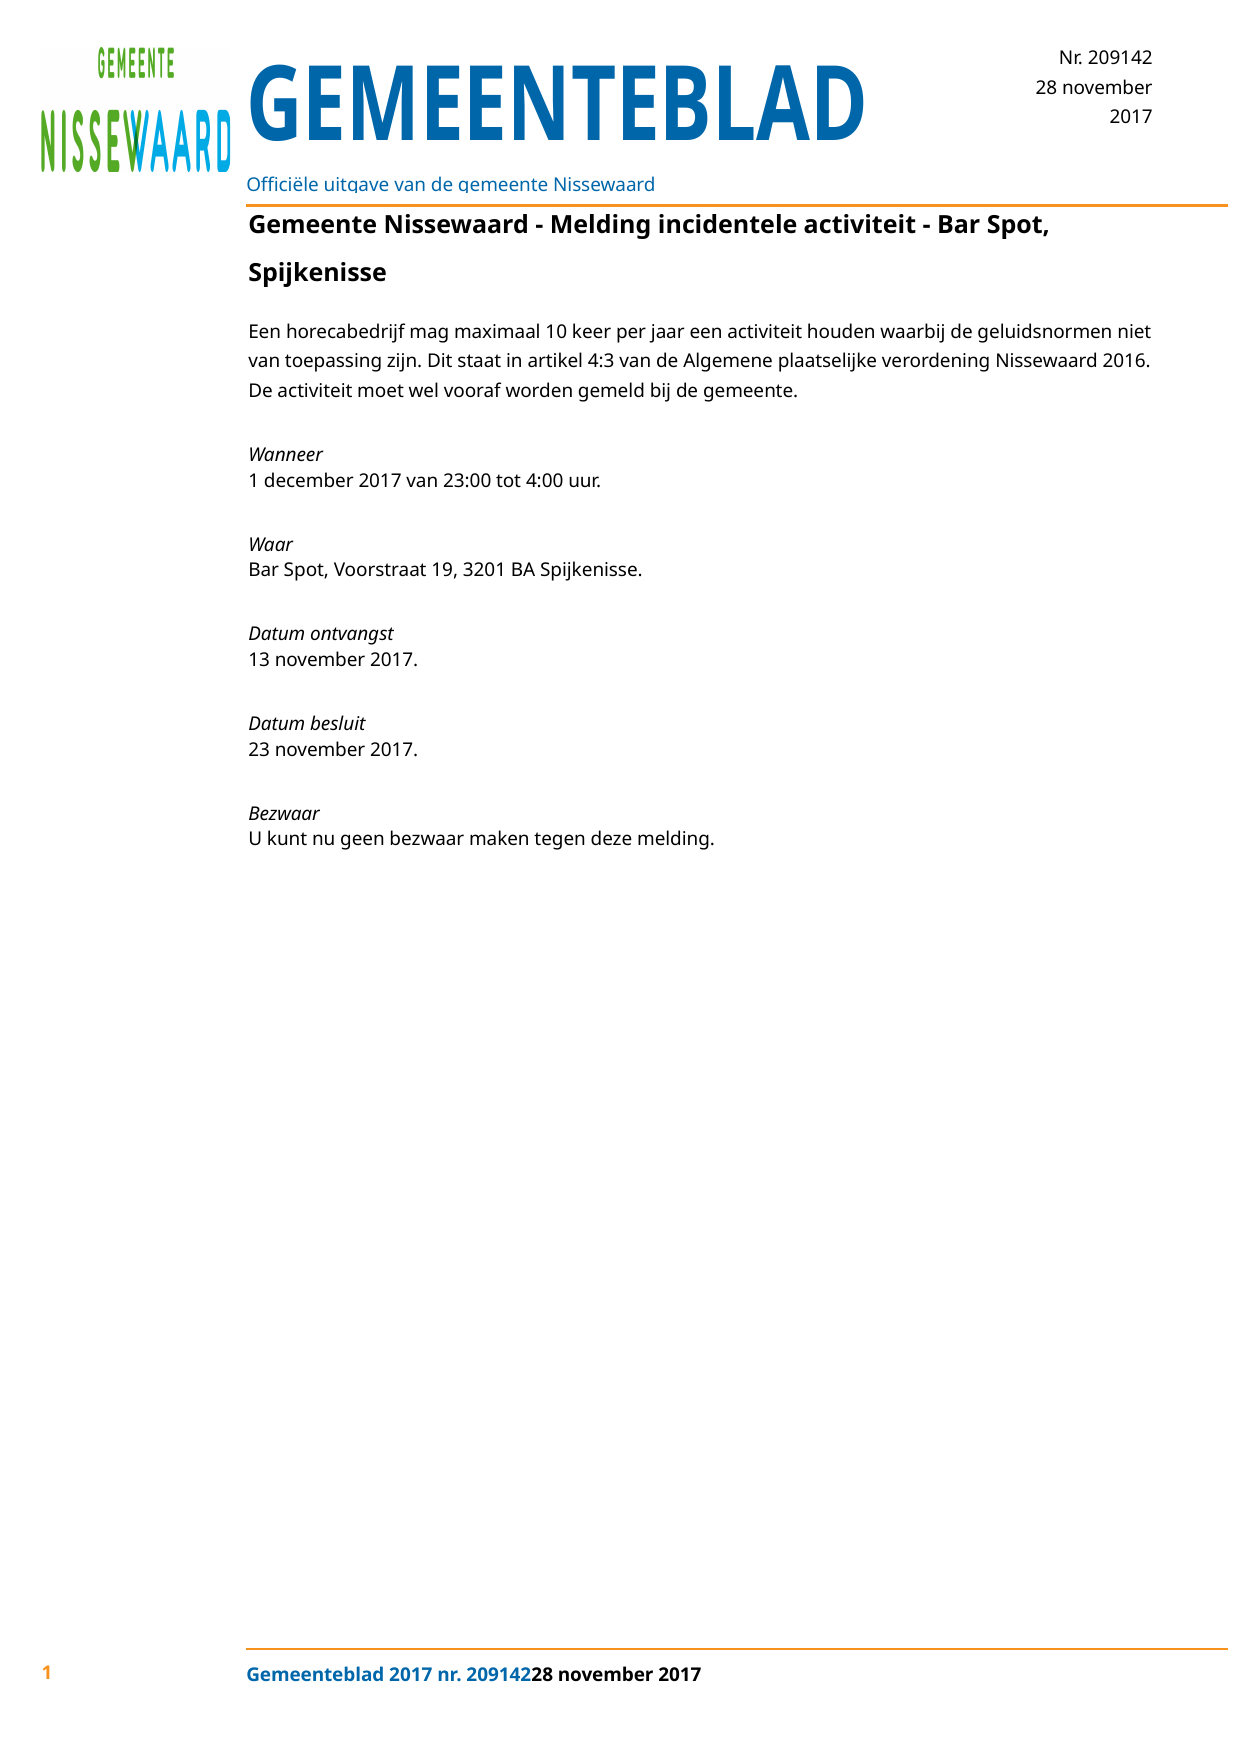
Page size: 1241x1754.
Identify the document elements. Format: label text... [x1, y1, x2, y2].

picture [200, 151, 206, 172]
text Bar Spot, Voorstraat 19, 3201 BA Spijkenisse. [248, 556, 1152, 582]
text 23 november 2017. [248, 736, 1152, 762]
text 1 december 2017 van 23:00 tot 4:00 uur. [248, 467, 1152, 492]
text U kunt nu geen bezwaar maken tegen deze melding. [248, 826, 1152, 851]
text Waar [248, 531, 1152, 556]
text 13 november 2017. [248, 646, 1152, 672]
text Gemeente Nissewaard - Melding incidentele activiteit - Bar Spot, Spijkenisse [248, 207, 1152, 288]
text Datum besluit [248, 710, 1152, 736]
picture [154, 157, 165, 172]
text Datum ontvangst [248, 620, 1152, 646]
text Wanneer [248, 441, 1152, 467]
picture [222, 122, 227, 160]
text Een horecabedrijf mag maximaal 10 keer per jaar een activiteit houden waarbij de geluidsnormen niet van toepassing zijn. Dit staat in artikel 4:3 van de Algemene plaatselijke verordening Nissewaard 2016. De activiteit moet wel vooraf worden gemeld bij de gemeente. [248, 318, 1152, 403]
picture [201, 122, 206, 138]
picture [176, 157, 187, 172]
picture [41, 47, 231, 172]
text Bezwaar [248, 800, 1152, 826]
